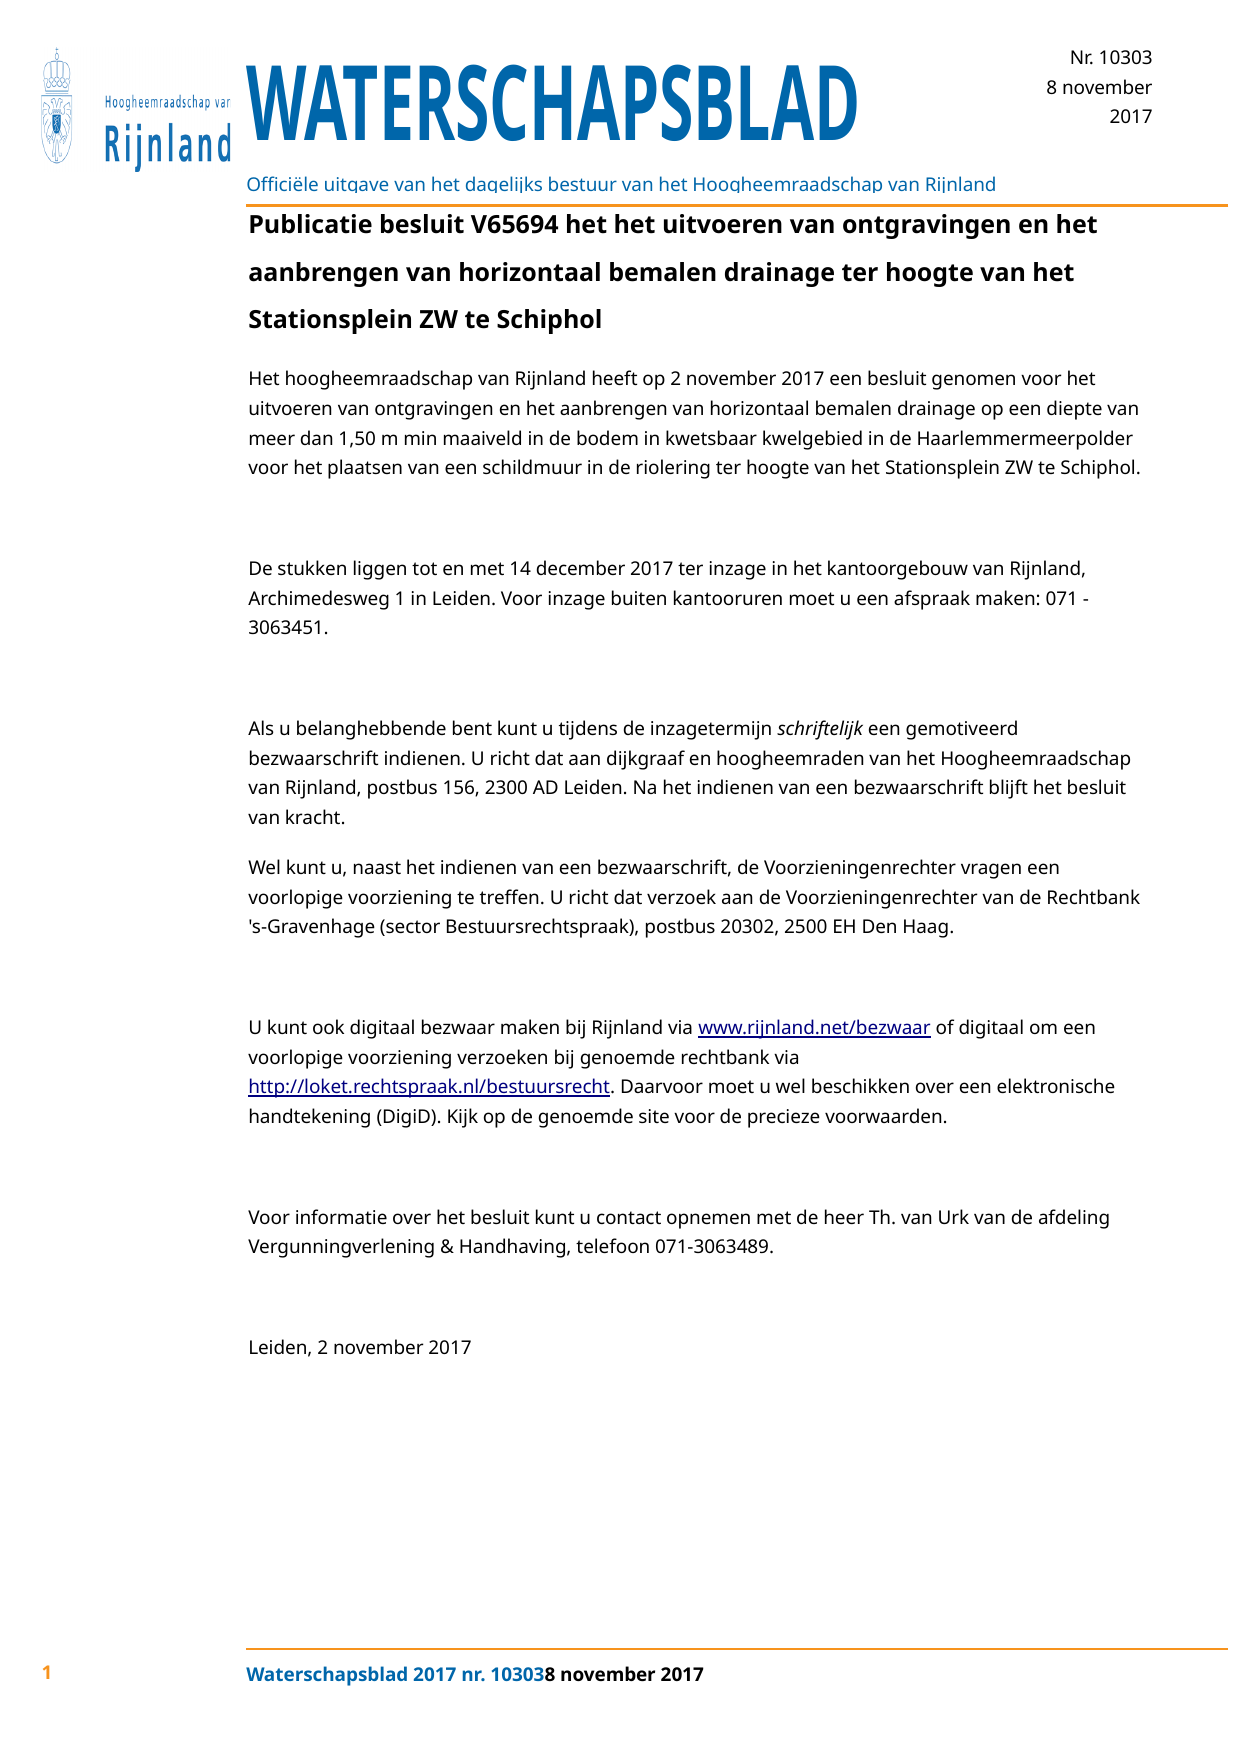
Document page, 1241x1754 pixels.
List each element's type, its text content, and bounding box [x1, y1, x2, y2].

text Het hoogheemraadschap van Rijnland heeft op 2 november 2017 een besluit genomen voor het uitvoeren van ontgravingen en het aanbrengen van horizontaal bemalen drainage op een diepte van meer dan 1,50 m min maaiveld in de bodem in kwetsbaar kwelgebied in de Haarlemmermeerpolder voor het plaatsen van een schildmuur in de riolering ter hoogte van het Stationsplein ZW te Schiphol. [248, 366, 1152, 480]
text Als u belanghebbende bent kunt u tijdens de inzagetermijn schriftelijk een gemotiveerd bezwaarschrift indienen. U richt dat aan dijkgraaf en hoogheemraden van het Hoogheemraadschap van Rijnland, postbus 156, 2300 AD Leiden. Na het indienen van een bezwaarschrift blijft het besluit van kracht. [248, 715, 1152, 829]
text De stukken liggen tot en met 14 december 2017 ter inzage in het kantoorgebouw van Rijnland, Archimedesweg 1 in Leiden. Voor inzage buiten kantooruren moet u een afspraak maken: 071 - 3063451. [248, 555, 1152, 640]
text Publicatie besluit V65694 het het uitvoeren van ontgravingen en het aanbrengen van horizontaal bemalen drainage ter hoogte van het Stationsplein ZW te Schiphol [248, 207, 1152, 336]
text U kunt ook digitaal bezwaar maken bij Rijnland via www.rijnland.net/bezwaar of digitaal om een voorlopige voorziening verzoeken bij genoemde rechtbank via http://loket.rechtspraak.nl/bestuursrecht. Daarvoor moet u wel beschikken over een elektronische handtekening (DigiD). Kijk op de genoemde site voor de precieze voorwaarden. [248, 1014, 1152, 1129]
picture [41, 47, 231, 172]
text Wel kunt u, naast het indienen van een bezwaarschrift, de Voorzieningenrechter vragen een voorlopige voorziening te treffen. U richt dat verzoek aan de Voorzieningenrechter van de Rechtbank 's-Gravenhage (sector Bestuursrechtspraak), postbus 20302, 2500 EH Den Haag. [248, 854, 1152, 939]
text Voor informatie over het besluit kunt u contact opnemen met de heer Th. van Urk van de afdeling Vergunningverlening & Handhaving, telefoon 071-3063489. [248, 1204, 1152, 1259]
text Leiden, 2 november 2017 [248, 1334, 1152, 1360]
